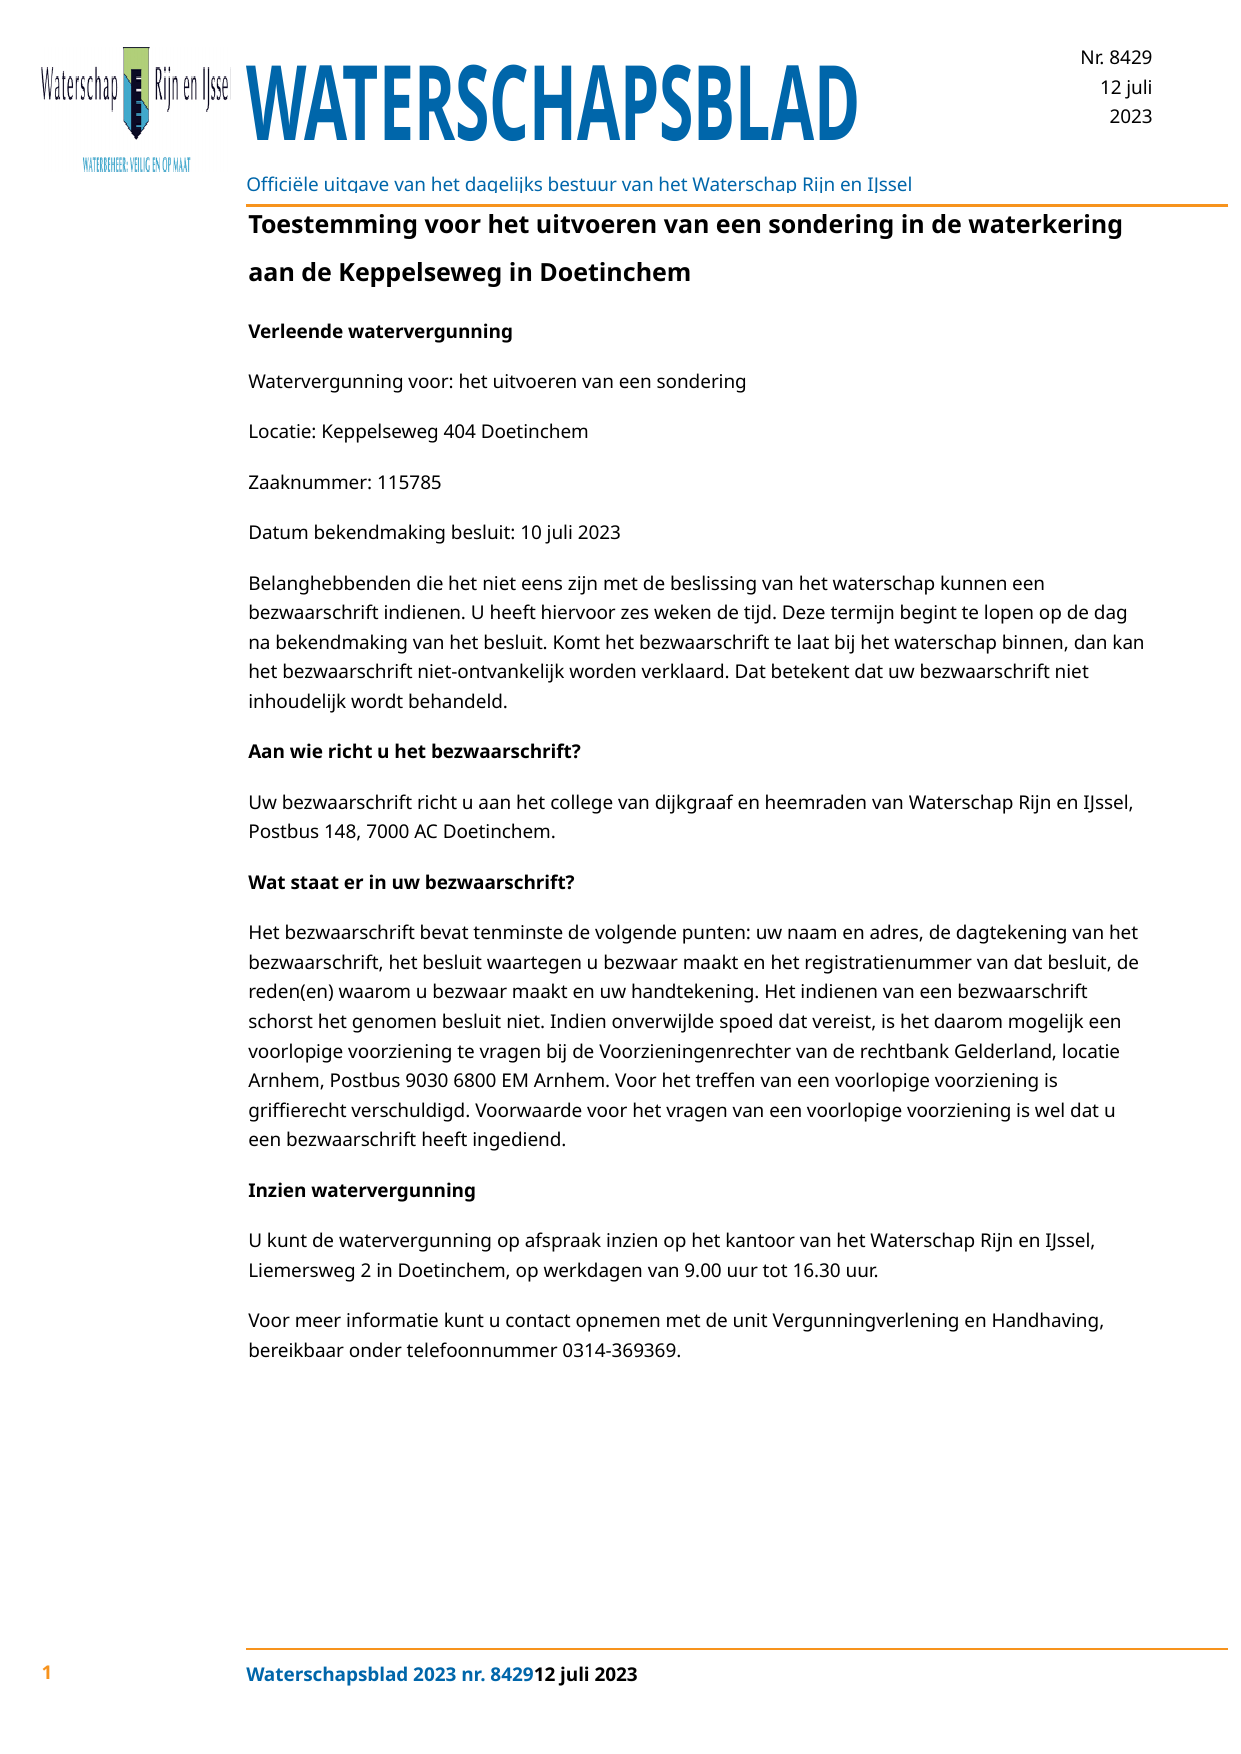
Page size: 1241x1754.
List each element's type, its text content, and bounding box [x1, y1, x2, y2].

text Inzien watervergunning [248, 1177, 1152, 1203]
text Verleende watervergunning [248, 318, 1152, 344]
text Locatie: Keppelseweg 404 Doetinchem [248, 419, 1152, 444]
text Voor meer informatie kunt u contact opnemen met de unit Vergunningverlening en Handhaving, bereikbaar onder telefoonnummer 0314-369369. [248, 1307, 1152, 1363]
text Toestemming voor het uitvoeren van een sondering in de waterkering aan de Keppelseweg in Doetinchem [248, 207, 1152, 288]
text Het bezwaarschrift bevat tenminste de volgende punten: uw naam en adres, de dagtekening van het bezwaarschrift, het besluit waartegen u bezwaar maakt en het registratienummer van dat besluit, de reden(en) waarom u bezwaar maakt en uw handtekening. Het indienen van een bezwaarschrift schorst het genomen besluit niet. Indien onverwijlde spoed dat vereist, is het daarom mogelijk een voorlopige voorziening te vragen bij de Voorzieningenrechter van de rechtbank Gelderland, locatie Arnhem, Postbus 9030 6800 EM Arnhem. Voor het treffen van een voorlopige voorziening is griffierecht verschuldigd. Voorwaarde voor het vragen van een voorlopige voorziening is wel dat u een bezwaarschrift heeft ingediend. [248, 919, 1152, 1152]
picture [41, 47, 231, 172]
text Wat staat er in uw bezwaarschrift? [248, 869, 1152, 895]
text Uw bezwaarschrift richt u aan het college van dijkgraaf en heemraden van Waterschap Rijn en IJssel, Postbus 148, 7000 AC Doetinchem. [248, 789, 1152, 844]
text Watervergunning voor: het uitvoeren van een sondering [248, 368, 1152, 394]
text Belanghebbenden die het niet eens zijn met de beslissing van het waterschap kunnen een bezwaarschrift indienen. U heeft hiervoor zes weken de tijd. Deze termijn begint te lopen op de dag na bekendmaking van het besluit. Komt het bezwaarschrift te laat bij het waterschap binnen, dan kan het bezwaarschrift niet-ontvankelijk worden verklaard. Dat betekent dat uw bezwaarschrift niet inhoudelijk wordt behandeld. [248, 570, 1152, 714]
text Zaaknummer: 115785 [248, 469, 1152, 495]
text U kunt de watervergunning op afspraak inzien op het kantoor van het Waterschap Rijn en IJssel, Liemersweg 2 in Doetinchem, op werkdagen van 9.00 uur tot 16.30 uur. [248, 1227, 1152, 1283]
text Aan wie richt u het bezwaarschrift? [248, 739, 1152, 764]
text Datum bekendmaking besluit: 10 juli 2023 [248, 519, 1152, 545]
